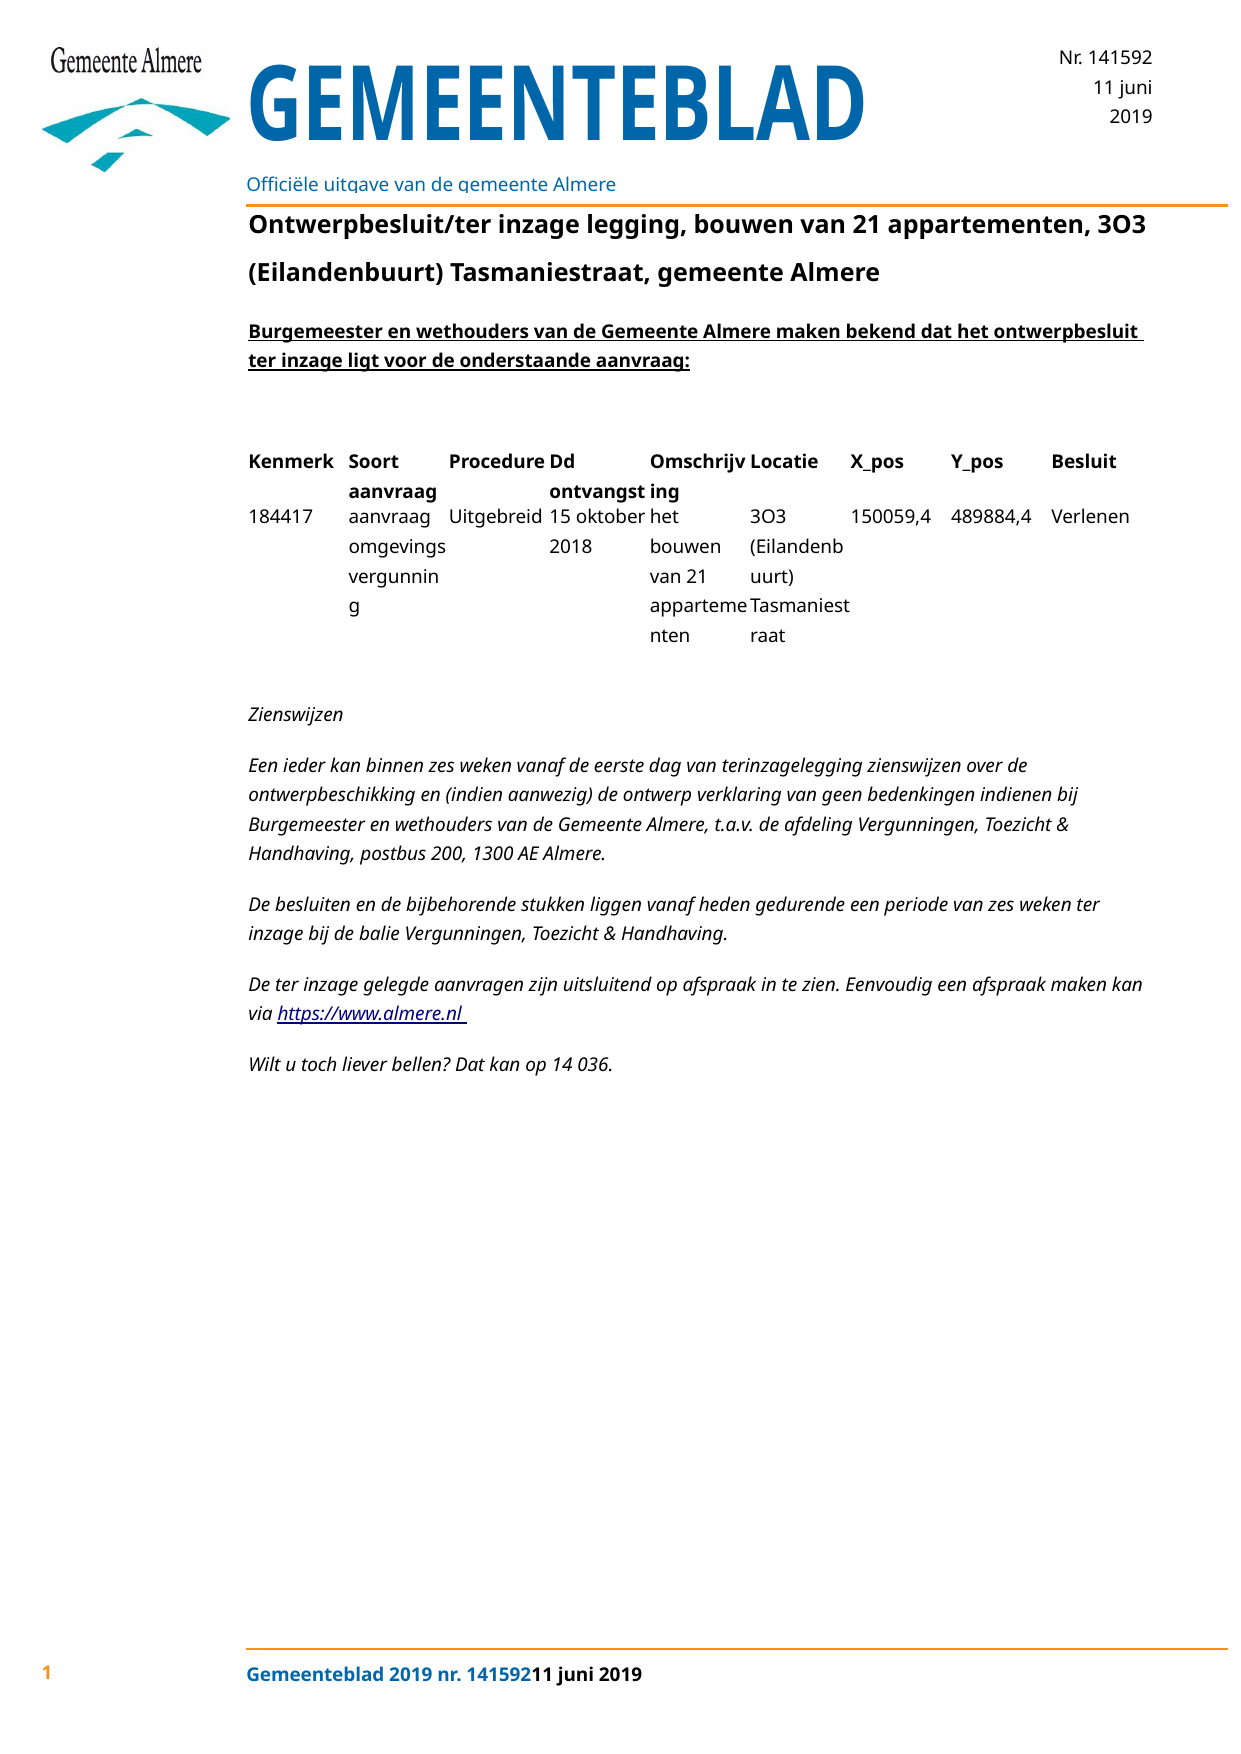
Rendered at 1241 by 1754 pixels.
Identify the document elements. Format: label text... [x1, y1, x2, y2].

table_cell Uitgebreid [449, 504, 549, 648]
table_cell Verlenen [1051, 504, 1152, 648]
text Wilt u toch liever bellen? Dat kan op 14 036. [248, 1051, 1152, 1077]
text Burgemeester en wethouders van de Gemeente Almere maken bekend dat het ontwerpbesluit ter inzage ligt voor de onderstaande aanvraag: [248, 318, 1152, 373]
table_header Omschrijving [650, 449, 750, 504]
text Ontwerpbesluit/ter inzage legging, bouwen van 21 appartementen, 3O3 (Eilandenbuurt) Tasmaniestraat, gemeente Almere [248, 207, 1152, 288]
table_header Dd ontvangst [549, 449, 649, 504]
text De ter inzage gelegde aanvragen zijn uitsluitend op afspraak in te zien. Eenvoudig een afspraak maken kan via https://www.almere.nl [248, 971, 1152, 1026]
table_header Besluit [1051, 449, 1152, 504]
table_header Soort aanvraag [348, 449, 449, 504]
table_cell 184417 [248, 504, 348, 648]
text Zienswijzen [248, 701, 1152, 727]
table_header Kenmerk [248, 449, 348, 504]
table_cell het bouwen van 21 appartementen [650, 504, 750, 648]
table_header Procedure [449, 449, 549, 504]
table_cell 150059,4 [850, 504, 951, 648]
table_cell aanvraag omgevingsvergunning [348, 504, 449, 648]
table_header X_pos [850, 449, 951, 504]
text De besluiten en de bijbehorende stukken liggen vanaf heden gedurende een periode van zes weken ter inzage bij de balie Vergunningen, Toezicht & Handhaving. [248, 891, 1152, 946]
text Een ieder kan binnen zes weken vanaf de eerste dag van terinzagelegging zienswijzen over de ontwerpbeschikking en (indien aanwezig) de ontwerp verklaring van geen bedenkingen indienen bij Burgemeester en wethouders van de Gemeente Almere, t.a.v. de afdeling Vergunningen, Toezicht & Handhaving, postbus 200, 1300 AE Almere. [248, 752, 1152, 866]
picture [41, 47, 231, 172]
table_cell 489884,4 [951, 504, 1051, 648]
table_cell 3O3 (Eilandenbuurt) Tasmaniestraat [750, 504, 850, 648]
table_header Y_pos [951, 449, 1051, 504]
table_header Locatie [750, 449, 850, 504]
table_cell 15 oktober 2018 [549, 504, 649, 648]
